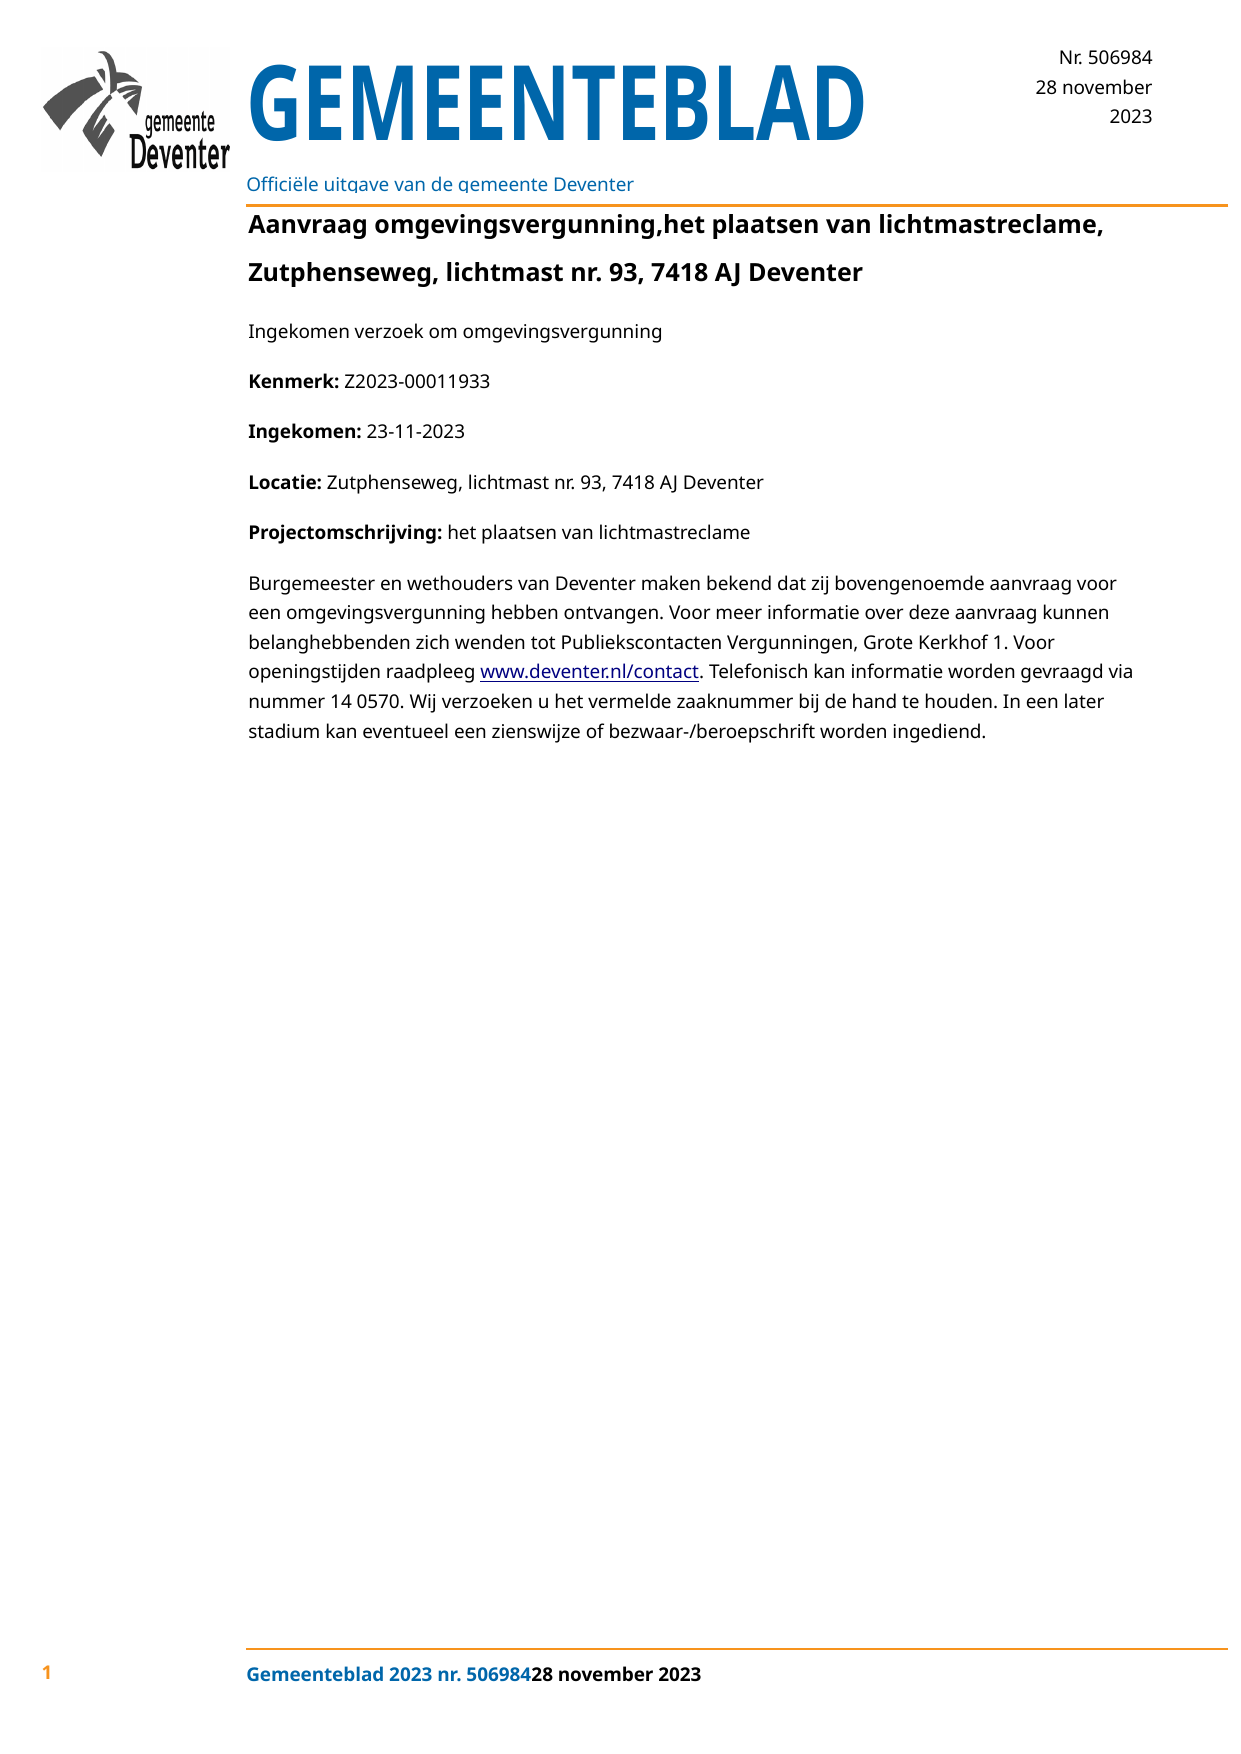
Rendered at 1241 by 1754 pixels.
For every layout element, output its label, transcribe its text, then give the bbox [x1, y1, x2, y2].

text Aanvraag omgevingsvergunning,het plaatsen van lichtmastreclame, Zutphenseweg, lichtmast nr. 93, 7418 AJ Deventer [248, 207, 1152, 288]
picture [41, 47, 231, 172]
text Locatie: Zutphenseweg, lichtmast nr. 93, 7418 AJ Deventer [248, 469, 1152, 495]
text Projectomschrijving: het plaatsen van lichtmastreclame [248, 519, 1152, 545]
text Ingekomen: 23-11-2023 [248, 419, 1152, 444]
text Burgemeester en wethouders van Deventer maken bekend dat zij bovengenoemde aanvraag voor een omgevingsvergunning hebben ontvangen. Voor meer informatie over deze aanvraag kunnen belanghebbenden zich wenden tot Publiekscontacten Vergunningen, Grote Kerkhof 1. Voor openingstijden raadpleeg www.deventer.nl/contact. Telefonisch kan informatie worden gevraagd via nummer 14 0570. Wij verzoeken u het vermelde zaaknummer bij de hand te houden. In een later stadium kan eventueel een zienswijze of bezwaar-/beroepschrift worden ingediend. [248, 570, 1152, 744]
text Kenmerk: Z2023-00011933 [248, 368, 1152, 394]
text Ingekomen verzoek om omgevingsvergunning [248, 318, 1152, 344]
